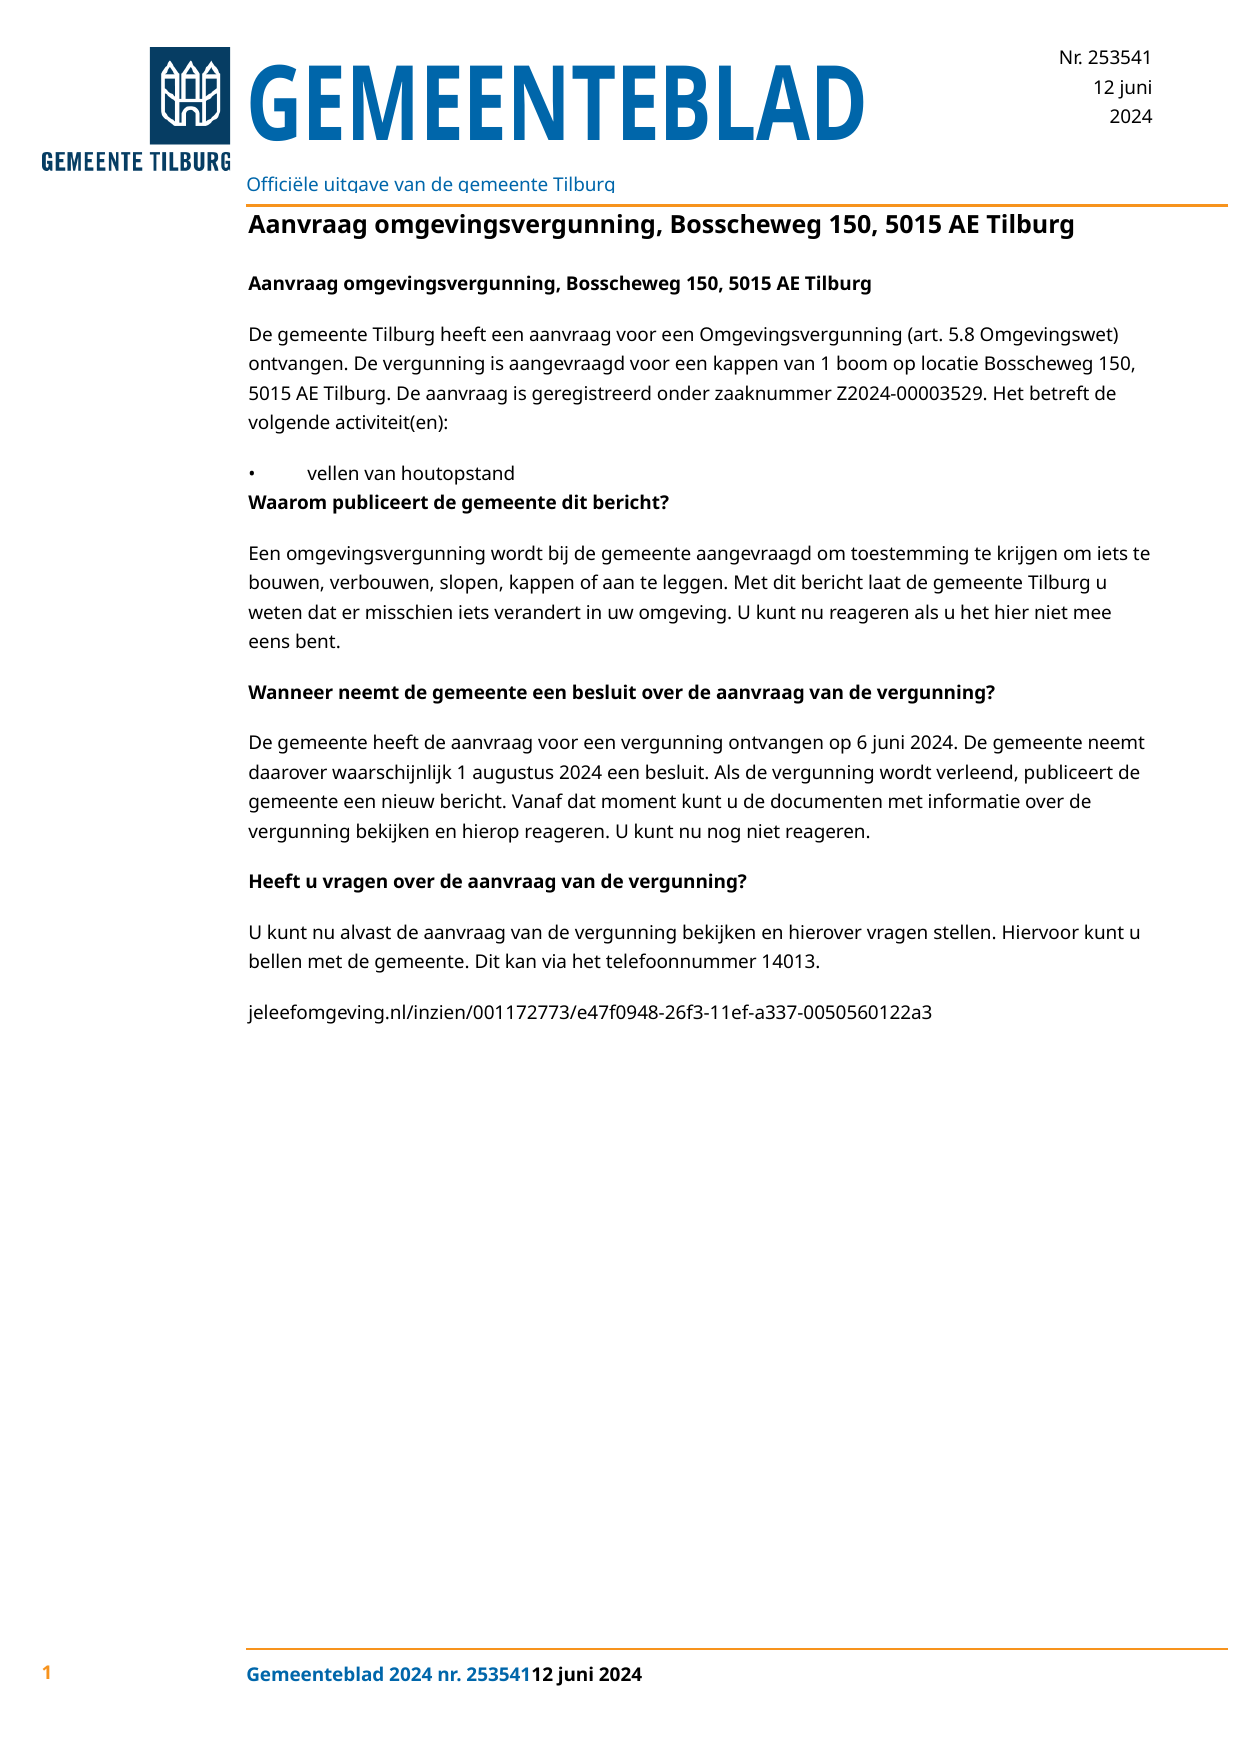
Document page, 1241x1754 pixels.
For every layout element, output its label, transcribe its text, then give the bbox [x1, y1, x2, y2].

text De gemeente heeft de aanvraag voor een vergunning ontvangen op 6 juni 2024. De gemeente neemt daarover waarschijnlijk 1 augustus 2024 een besluit. Als de vergunning wordt verleend, publiceert de gemeente een nieuw bericht. Vanaf dat moment kunt u de documenten met informatie over de vergunning bekijken en hierop reageren. U kunt nu nog niet reageren. [248, 729, 1152, 844]
text jeleefomgeving.nl/inzien/001172773/e47f0948-26f3-11ef-a337-0050560122a3 [248, 999, 1152, 1025]
list vellen van houtopstand [248, 460, 1152, 486]
text Heeft u vragen over de aanvraag van de vergunning? [248, 869, 1152, 894]
text U kunt nu alvast de aanvraag van de vergunning bekijken en hierover vragen stellen. Hiervoor kunt u bellen met de gemeente. Dit kan via het telefoonnummer 14013. [248, 919, 1152, 974]
picture [41, 47, 231, 172]
text Aanvraag omgevingsvergunning, Bosscheweg 150, 5015 AE Tilburg [248, 207, 1152, 241]
text De gemeente Tilburg heeft een aanvraag voor een Omgevingsvergunning (art. 5.8 Omgevingswet) ontvangen. De vergunning is aangevraagd voor een kappen van 1 boom op locatie Bosscheweg 150, 5015 AE Tilburg. De aanvraag is geregistreerd onder zaaknummer Z2024-00003529. Het betreft de volgende activiteit(en): [248, 321, 1152, 435]
text Aanvraag omgevingsvergunning, Bosscheweg 150, 5015 AE Tilburg [248, 270, 1152, 296]
text Een omgevingsvergunning wordt bij de gemeente aangevraagd om toestemming te krijgen om iets te bouwen, verbouwen, slopen, kappen of aan te leggen. Met dit bericht laat de gemeente Tilburg u weten dat er misschien iets verandert in uw omgeving. U kunt nu reageren als u het hier niet mee eens bent. [248, 540, 1152, 654]
text Wanneer neemt de gemeente een besluit over de aanvraag van de vergunning? [248, 679, 1152, 705]
text Waarom publiceert de gemeente dit bericht? [248, 489, 1152, 515]
